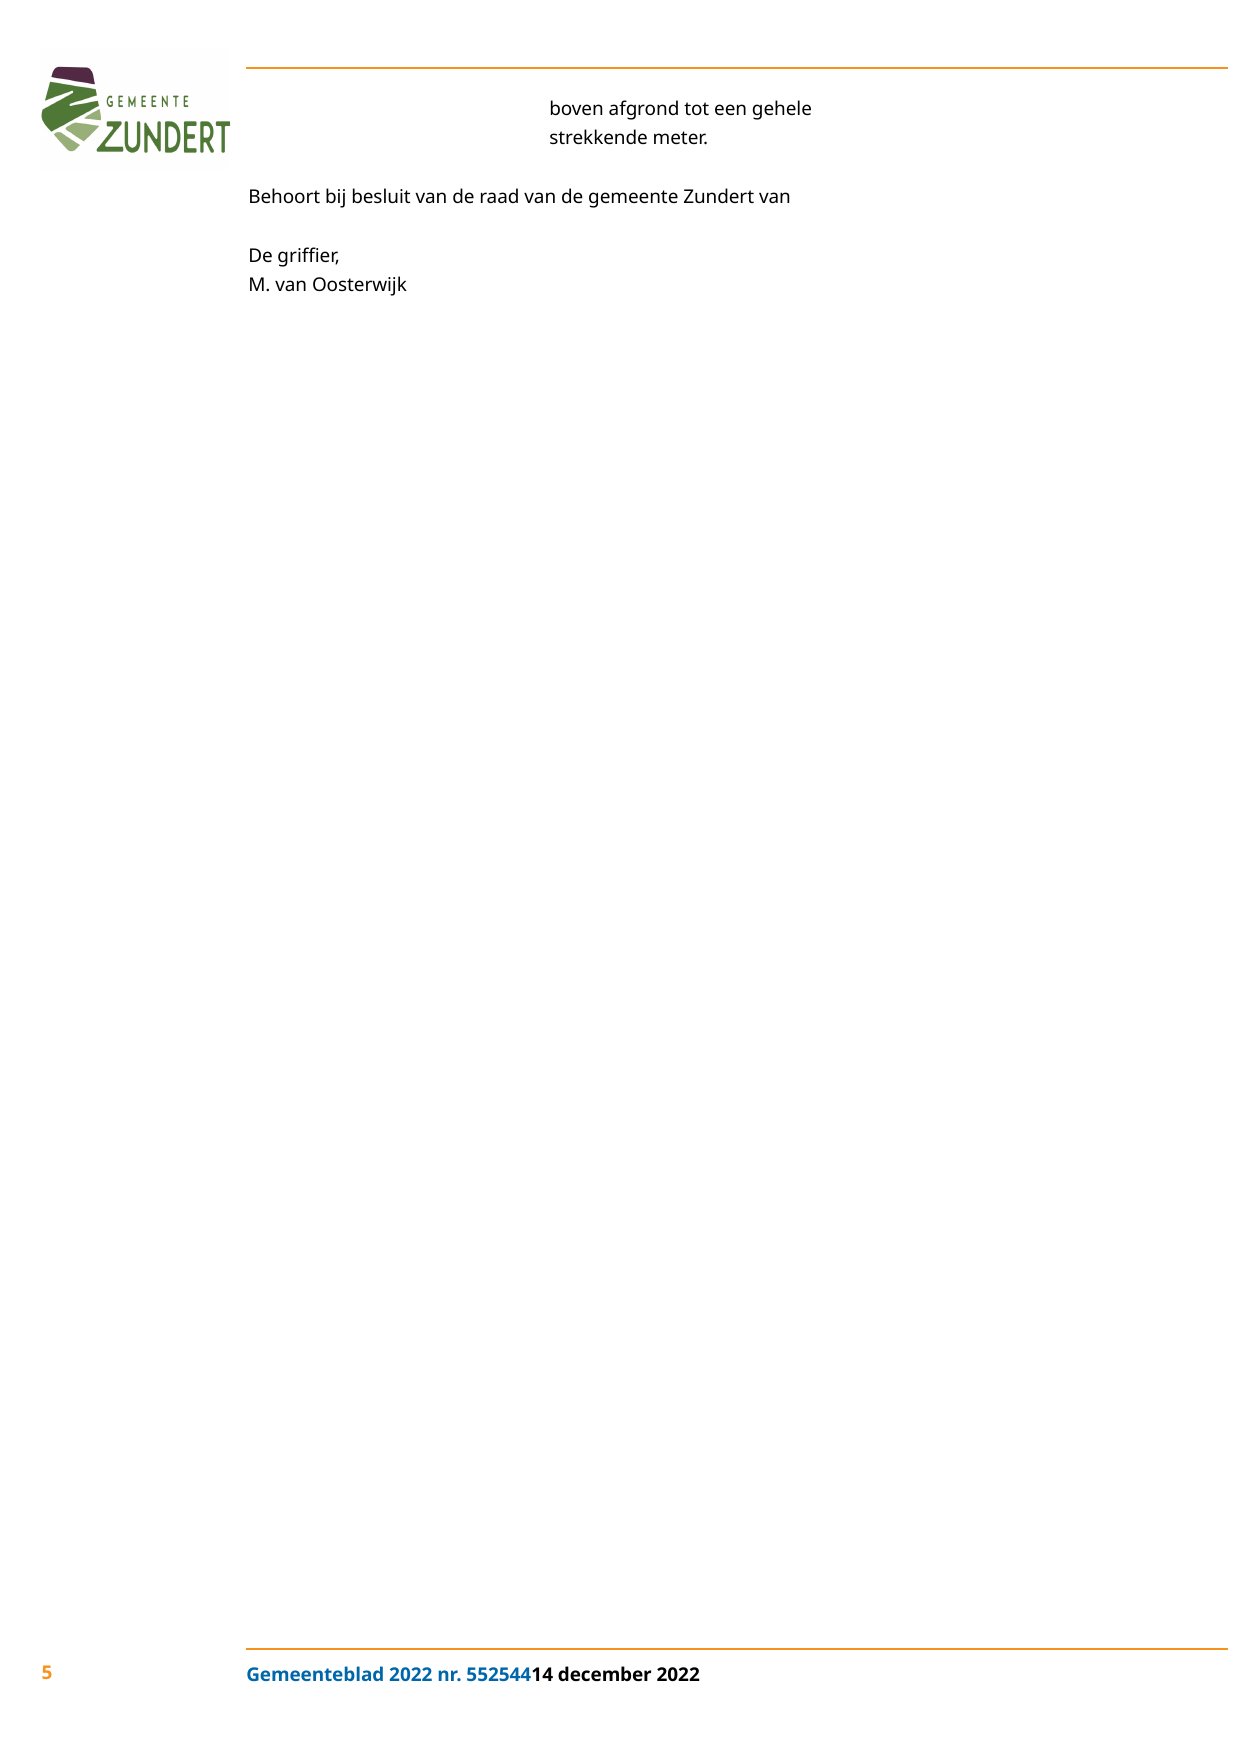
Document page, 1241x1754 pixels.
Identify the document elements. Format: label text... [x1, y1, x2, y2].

text De griffier, [248, 242, 1152, 268]
picture [41, 47, 231, 172]
text Behoort bij besluit van de raad van de gemeente Zundert van [248, 183, 1152, 209]
table_cell boven afgrond tot een gehele strekkende meter. [549, 95, 850, 150]
table_cell [248, 95, 549, 150]
text M. van Oosterwijk [248, 272, 1152, 297]
table_cell [850, 95, 1152, 150]
